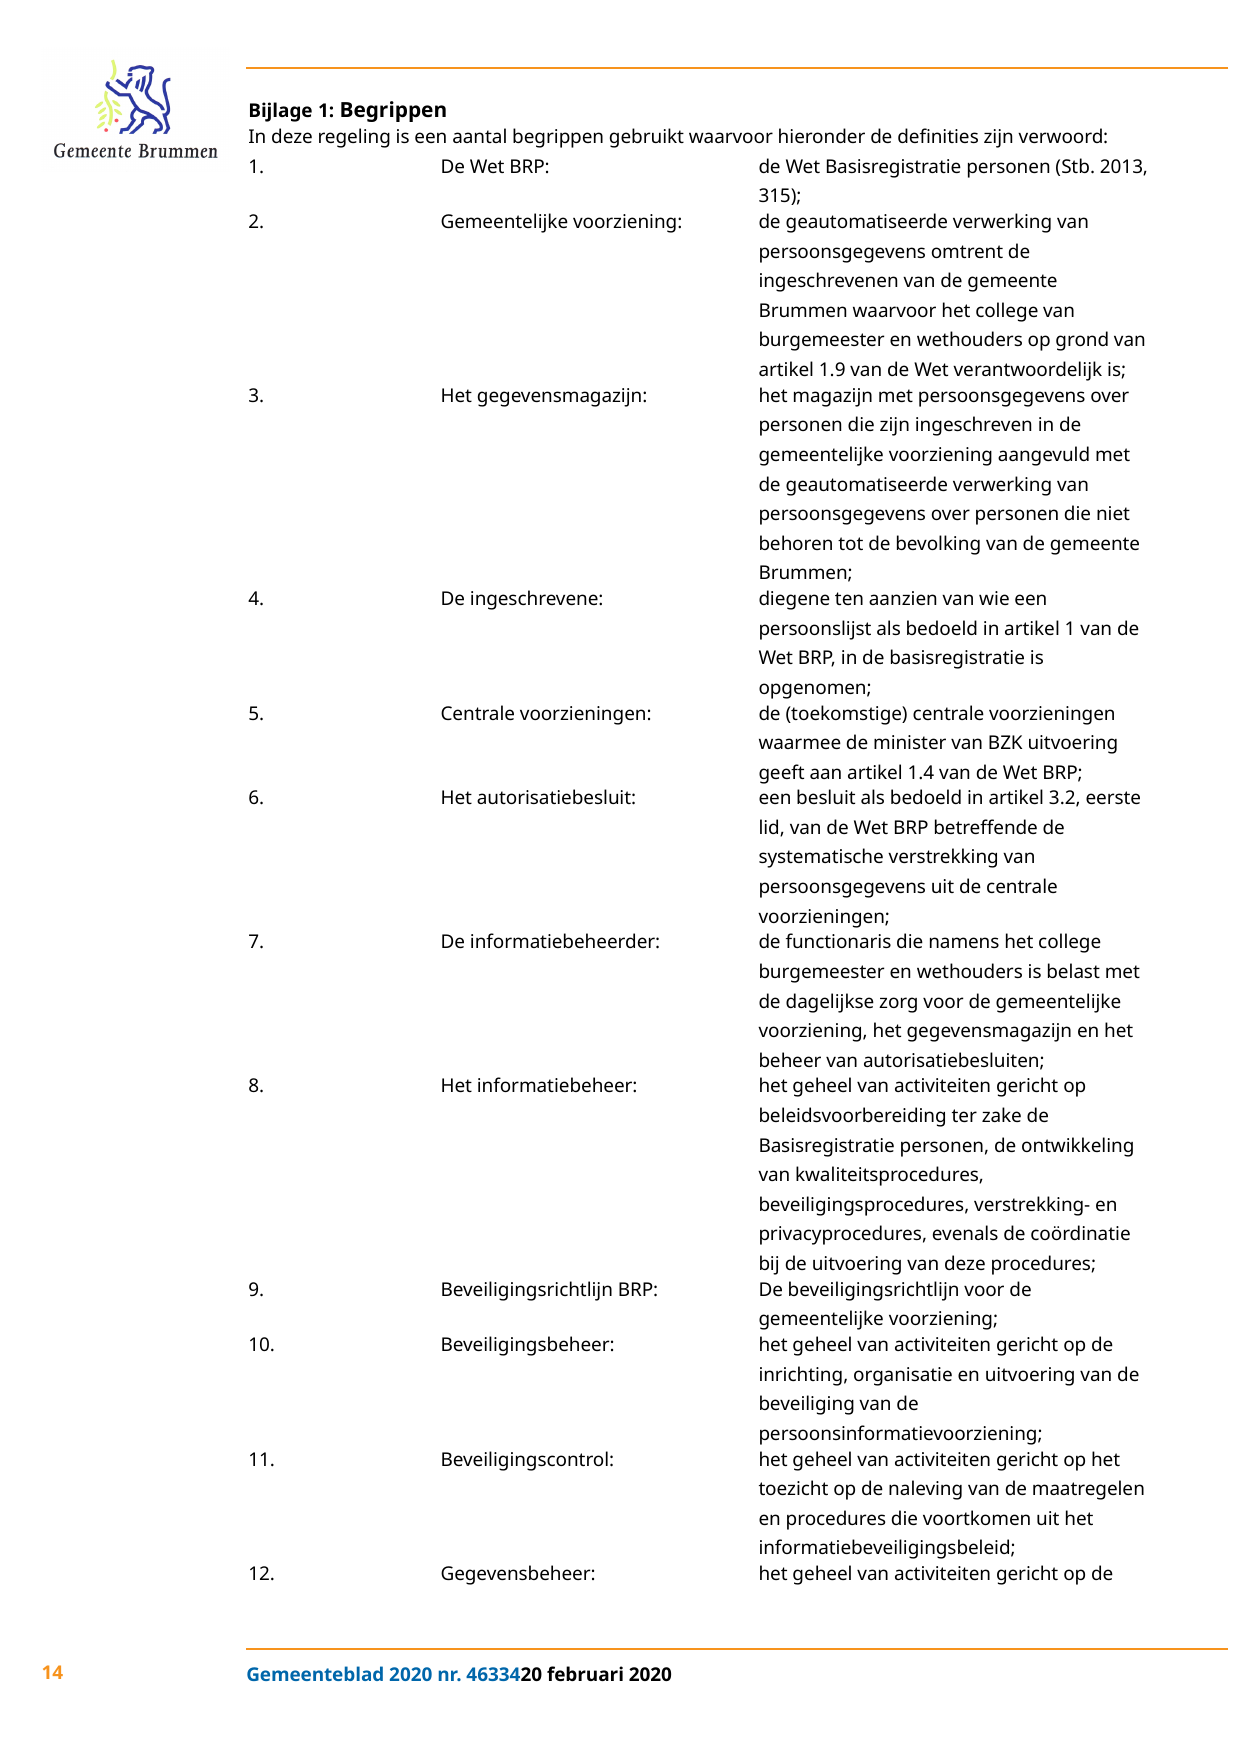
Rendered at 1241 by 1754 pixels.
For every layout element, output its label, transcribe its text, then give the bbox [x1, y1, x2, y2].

table_cell diegene ten aanzien van wie een persoonslijst als bedoeld in artikel 1 van de Wet BRP, in de basisregistratie is opgenomen; [758, 585, 1152, 700]
table_cell Het gegevensmagazijn: [440, 382, 758, 585]
table_cell 4. [248, 585, 440, 700]
table_cell Beveiligingsrichtlijn BRP: [440, 1276, 758, 1331]
table_cell 8. [248, 1073, 440, 1276]
table_cell 9. [248, 1276, 440, 1331]
table_cell De informatiebeheerder: [440, 929, 758, 1073]
table_cell Gegevensbeheer: [440, 1560, 758, 1586]
table_cell Centrale voorzieningen: [440, 700, 758, 784]
table_cell een besluit als bedoeld in artikel 3.2, eerste lid, van de Wet BRP betreffende de systematische verstrekking van persoonsgegevens uit de centrale voorzieningen; [758, 785, 1152, 929]
table_cell Het autorisatiebesluit: [440, 785, 758, 929]
table_cell De beveiligingsrichtlijn voor de gemeentelijke voorziening; [758, 1276, 1152, 1331]
text In deze regeling is een aantal begrippen gebruikt waarvoor hieronder de definities zijn verwoord: [248, 123, 1152, 149]
table_cell 6. [248, 785, 440, 929]
table_cell Beveiligingsbeheer: [440, 1331, 758, 1446]
table_cell Beveiligingscontrol: [440, 1446, 758, 1560]
table_cell de functionaris die namens het college burgemeester en wethouders is belast met de dagelijkse zorg voor de gemeentelijke voorziening, het gegevensmagazijn en het beheer van autorisatiebesluiten; [758, 929, 1152, 1073]
table_cell de geautomatiseerde verwerking van persoonsgegevens omtrent de ingeschrevenen van de gemeente Brummen waarvoor het college van burgemeester en wethouders op grond van artikel 1.9 van de Wet verantwoordelijk is; [758, 208, 1152, 382]
table_cell het geheel van activiteiten gericht op het toezicht op de naleving van de maatregelen en procedures die voortkomen uit het informatiebeveiligingsbeleid; [758, 1446, 1152, 1560]
table_cell 3. [248, 382, 440, 585]
table_cell het geheel van activiteiten gericht op de inrichting, organisatie en uitvoering van de beveiliging van de persoonsinformatievoorziening; [758, 1331, 1152, 1446]
table_cell het magazijn met persoonsgegevens over personen die zijn ingeschreven in de gemeentelijke voorziening aangevuld met de geautomatiseerde verwerking van persoonsgegevens over personen die niet behoren tot de bevolking van de gemeente Brummen; [758, 382, 1152, 585]
table_header 1. [248, 153, 440, 208]
table_cell 12. [248, 1560, 440, 1586]
table_cell 5. [248, 700, 440, 784]
table_header De Wet BRP: [440, 153, 758, 208]
table_cell 10. [248, 1331, 440, 1446]
table_cell 11. [248, 1446, 440, 1560]
table_cell het geheel van activiteiten gericht op de [758, 1560, 1152, 1586]
table_cell het geheel van activiteiten gericht op beleidsvoorbereiding ter zake de Basisregistratie personen, de ontwikkeling van kwaliteitsprocedures, beveiligingsprocedures, verstrekking- en privacyprocedures, evenals de coördinatie bij de uitvoering van deze procedures; [758, 1073, 1152, 1276]
table_cell Het informatiebeheer: [440, 1073, 758, 1276]
table_cell De ingeschrevene: [440, 585, 758, 700]
picture [41, 47, 231, 172]
table_cell Gemeentelijke voorziening: [440, 208, 758, 382]
table_cell 2. [248, 208, 440, 382]
table_cell 7. [248, 929, 440, 1073]
table_cell de (toekomstige) centrale voorzieningen waarmee de minister van BZK uitvoering geeft aan artikel 1.4 van de Wet BRP; [758, 700, 1152, 784]
text Bijlage 1: Begrippen [248, 95, 1152, 123]
table_header de Wet Basisregistratie personen (Stb. 2013, 315); [758, 153, 1152, 208]
